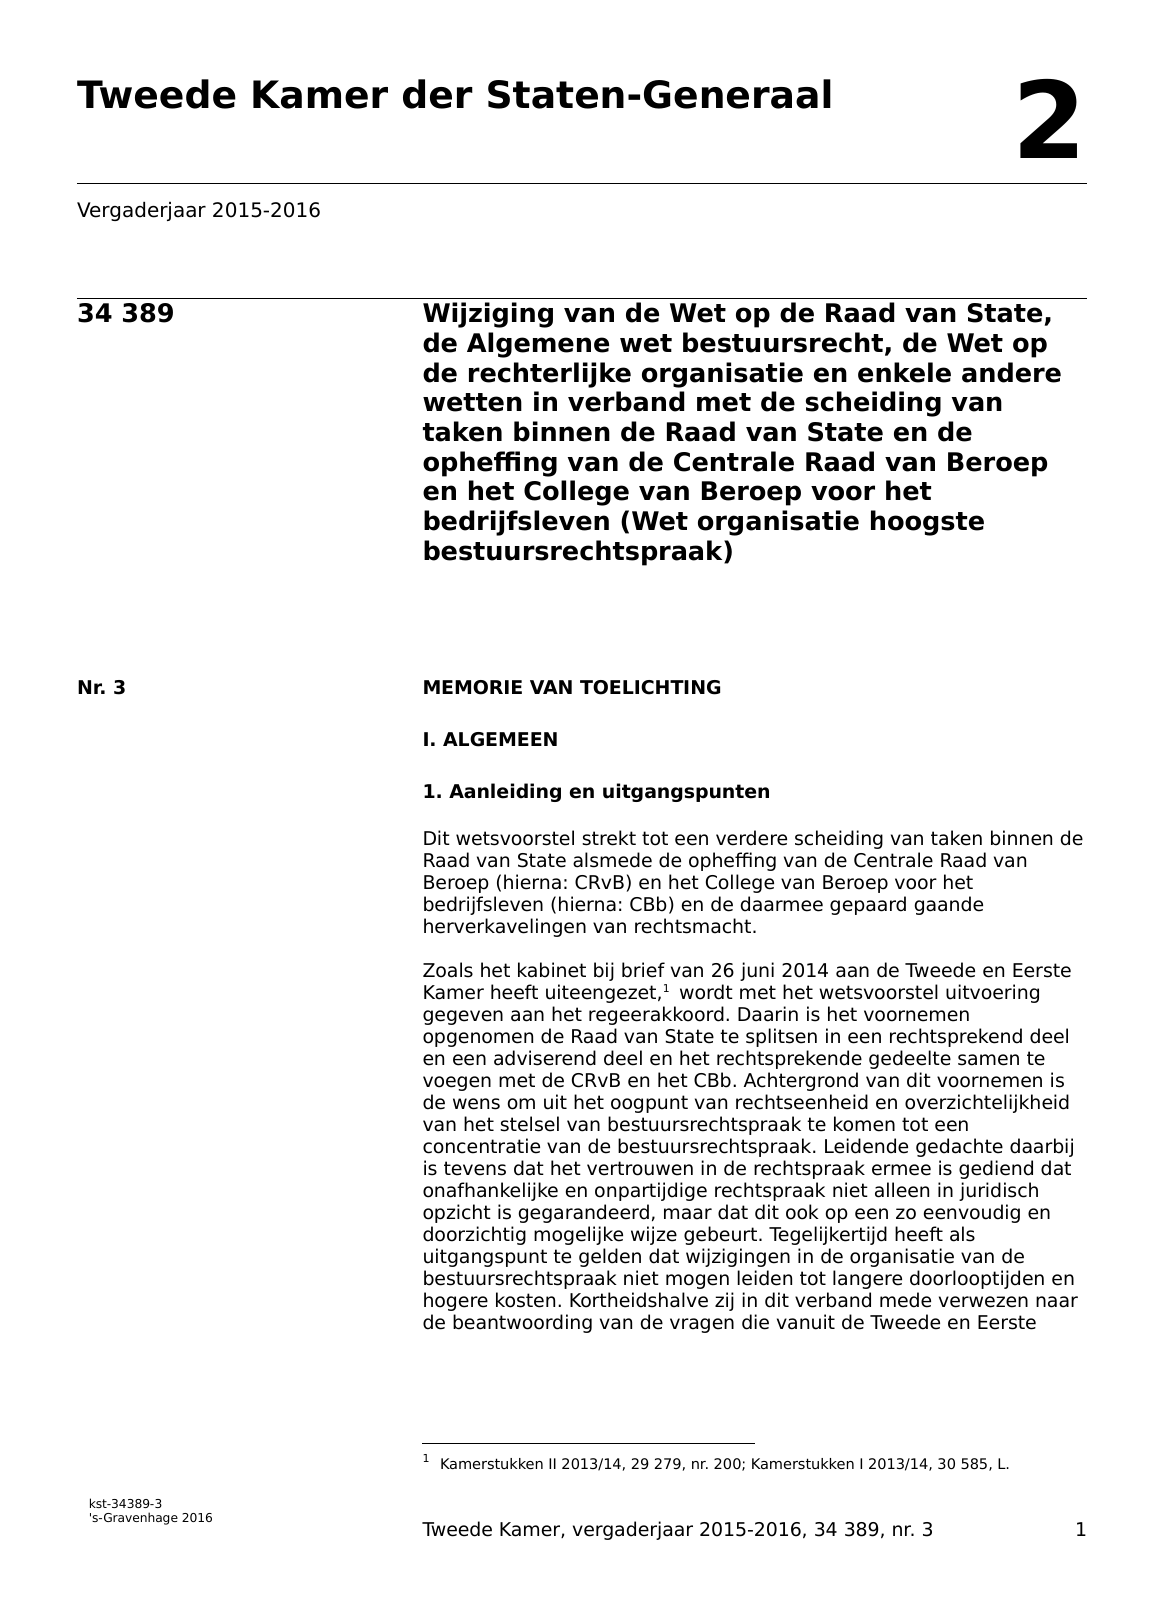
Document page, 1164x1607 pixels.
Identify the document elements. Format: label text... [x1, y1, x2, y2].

table_cell Vergaderjaar 2015-2016 [77, 184, 1087, 298]
text 's-Gravenhage 2016 [88, 1511, 323, 1525]
subtitle I. ALGEMEEN [422, 729, 1087, 751]
text Zoals het kabinet bij brief van 26 juni 2014 aan de Tweede en Eerste Kamer heeft uiteengezet, wordt met het wetsvoorstel uitvoering gegeven aan het regeerakkoord. Daarin is het voornemen opgenomen de Raad van State te splitsen in een rechtsprekend deel en een adviserend deel en het rechtsprekende gedeelte samen te voegen met de CRvB en het CBb. Achtergrond van dit voornemen is de wens om uit het oogpunt van rechtseenheid en overzichtelijkheid van het stelsel van bestuursrechtspraak te komen tot een concentratie van de bestuursrechtspraak. Leidende gedachte daarbij is tevens dat het vertrouwen in de rechtspraak ermee is gediend dat onafhankelijke en onpartijdige rechtspraak niet alleen in juridisch opzicht is gegarandeerd, maar dat dit ook op een zo eenvoudig en doorzichtig mogelijke wijze gebeurt. Tegelijkertijd heeft als uitgangspunt te gelden dat wijzigingen in de organisatie van de bestuursrechtspraak niet mogen leiden tot langere doorlooptijden en hogere kosten. Kortheidshalve zij in dit verband mede verwezen naar de beantwoording van de vragen die vanuit de Tweede en Eerste [422, 960, 1087, 1334]
table_header 2 [886, 59, 1087, 183]
subtitle 1. Aanleiding en uitgangspunten [422, 781, 1087, 803]
text kst-34389-3 [88, 1497, 323, 1511]
text Dit wetsvoorstel strekt tot een verdere scheiding van taken binnen de Raad van State alsmede de opheffing van de Centrale Raad van Beroep (hierna: CRvB) en het College van Beroep voor het bedrijfsleven (hierna: CBb) en de daarmee gepaard gaande herverkavelingen van rechtsmacht. [422, 828, 1087, 938]
text Kamerstukken II 2013/14, 29 279, nr. 200; Kamerstukken I 2013/14, 30 585, L. [422, 1452, 1087, 1474]
table_header Tweede Kamer der Staten-Generaal [77, 59, 886, 183]
subtitle 34 389 Wijziging van de Wet op de Raad van State, de Algemene wet bestuursrecht, de Wet op de rechterlijke organisatie en enkele andere wetten in verband met de scheiding van taken binnen de Raad van State en de opheffing van de Centrale Raad van Beroep en het College van Beroep voor het bedrijfsleven (Wet organisatie hoogste bestuursrechtspraak) [77, 299, 1087, 566]
subtitle Nr. 3 MEMORIE VAN TOELICHTING [77, 677, 1087, 699]
